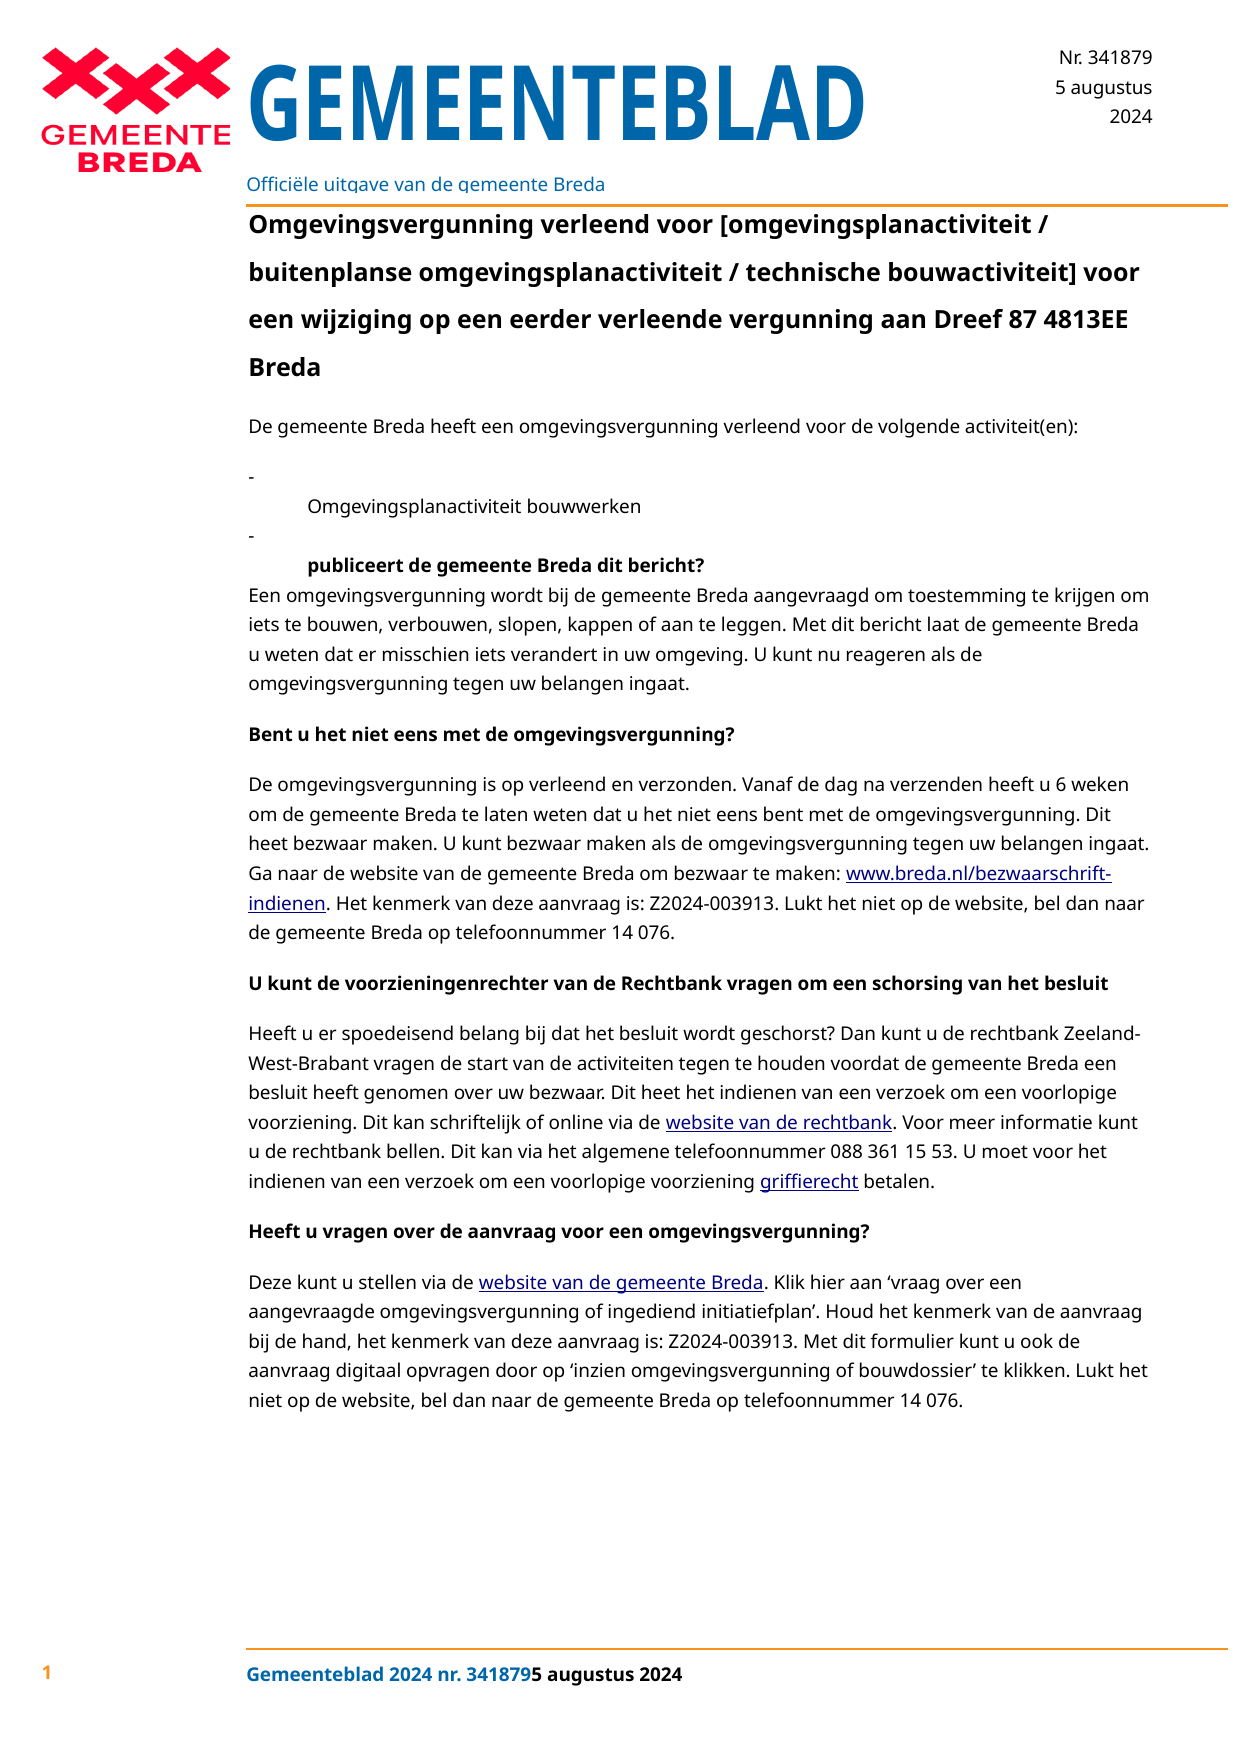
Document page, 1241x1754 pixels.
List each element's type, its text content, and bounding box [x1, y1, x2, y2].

text De omgevingsvergunning is op verleend en verzonden. Vanaf de dag na verzenden heeft u 6 weken om de gemeente Breda te laten weten dat u het niet eens bent met de omgevingsvergunning. Dit heet bezwaar maken. U kunt bezwaar maken als de omgevingsvergunning tegen uw belangen ingaat. Ga naar de website van de gemeente Breda om bezwaar te maken: www.breda.nl/bezwaarschrift-indienen. Het kenmerk van deze aanvraag is: Z2024-003913. Lukt het niet op de website, bel dan naar de gemeente Breda op telefoonnummer 14 076. [248, 771, 1152, 945]
list publiceert de gemeente Breda dit bericht? [248, 552, 1152, 578]
text Bent u het niet eens met de omgevingsvergunning? [248, 721, 1152, 747]
text Heeft u vragen over de aanvraag voor een omgevingsvergunning? [248, 1218, 1152, 1244]
text De gemeente Breda heeft een omgevingsvergunning verleend voor de volgende activiteit(en): [248, 413, 1152, 439]
text Omgevingsvergunning verleend voor [omgevingsplanactiviteit / buitenplanse omgevingsplanactiviteit / technische bouwactiviteit] voor een wijziging op een eerder verleende vergunning aan Dreef 87 4813EE Breda [248, 207, 1152, 384]
text Heeft u er spoedeisend belang bij dat het besluit wordt geschorst? Dan kunt u de rechtbank Zeeland-West-Brabant vragen de start van de activiteiten tegen te houden voordat de gemeente Breda een besluit heeft genomen over uw bezwaar. Dit heet het indienen van een verzoek om een voorlopige voorziening. Dit kan schriftelijk of online via de website van de rechtbank. Voor meer informatie kunt u de rechtbank bellen. Dit kan via het algemene telefoonnummer 088 361 15 53. U moet voor het indienen van een verzoek om een voorlopige voorziening griffierecht betalen. [248, 1020, 1152, 1194]
text U kunt de voorzieningenrechter van de Rechtbank vragen om een schorsing van het besluit [248, 970, 1152, 996]
text Een omgevingsvergunning wordt bij de gemeente Breda aangevraagd om toestemming te krijgen om iets te bouwen, verbouwen, slopen, kappen of aan te leggen. Met dit bericht laat de gemeente Breda u weten dat er misschien iets verandert in uw omgeving. U kunt nu reageren als de omgevingsvergunning tegen uw belangen ingaat. [248, 582, 1152, 696]
text Deze kunt u stellen via de website van de gemeente Breda. Klik hier aan ‘vraag over een aangevraagde omgevingsvergunning of ingediend initiatiefplan’. Houd het kenmerk van de aanvraag bij de hand, het kenmerk van deze aanvraag is: Z2024-003913. Met dit formulier kunt u ook de aanvraag digitaal opvragen door op ‘inzien omgevingsvergunning of bouwdossier’ te klikken. Lukt het niet op de website, bel dan naar de gemeente Breda op telefoonnummer 14 076. [248, 1269, 1152, 1413]
picture [41, 47, 231, 172]
list Omgevingsplanactiviteit bouwwerken [248, 493, 1152, 519]
